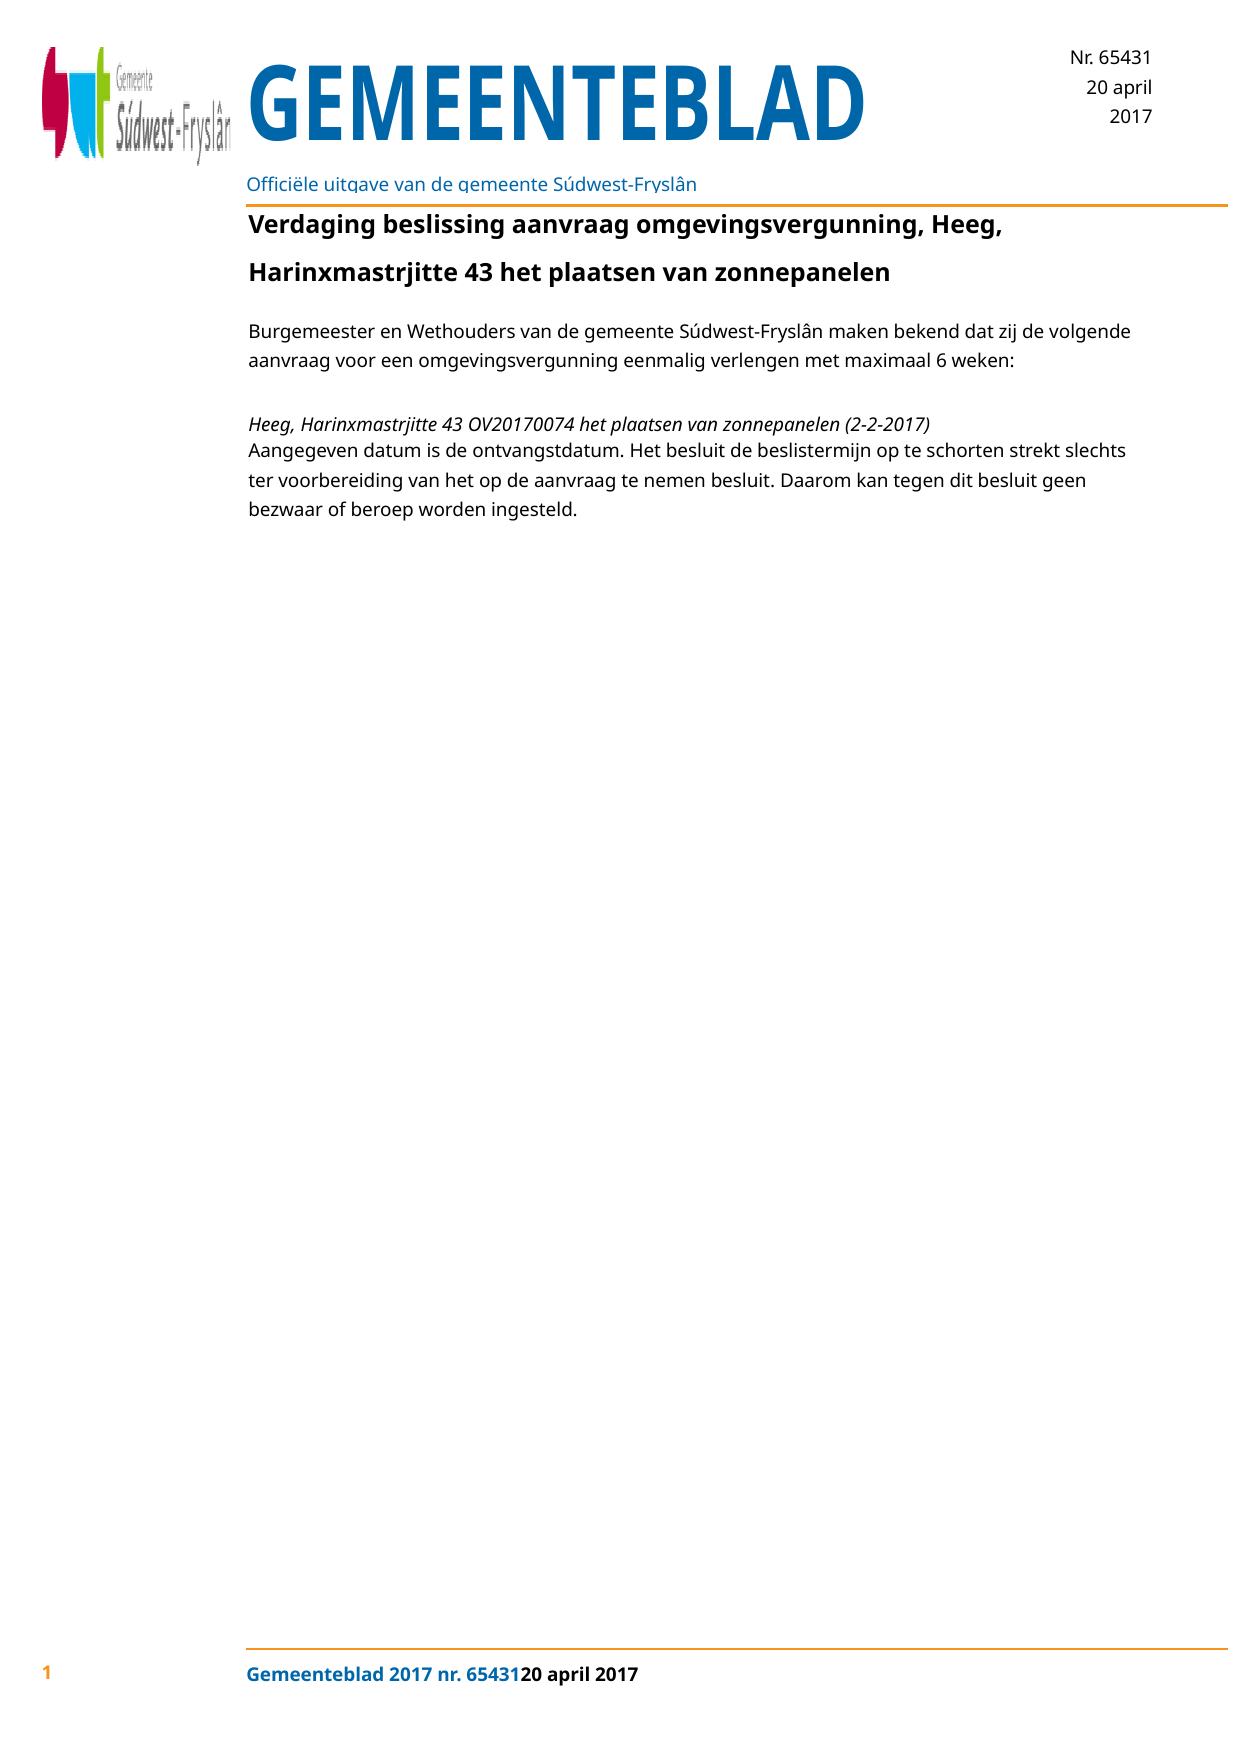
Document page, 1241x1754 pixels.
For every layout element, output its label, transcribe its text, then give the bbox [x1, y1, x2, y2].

text Burgemeester en Wethouders van de gemeente Súdwest-Fryslân maken bekend dat zij de volgende aanvraag voor een omgevingsvergunning eenmalig verlengen met maximaal 6 weken: [248, 318, 1152, 373]
text Aangegeven datum is de ontvangstdatum. Het besluit de beslistermijn op te schorten strekt slechts ter voorbereiding van het op de aanvraag te nemen besluit. Daarom kan tegen dit besluit geen bezwaar of beroep worden ingesteld. [248, 437, 1152, 522]
picture [41, 47, 231, 172]
text Verdaging beslissing aanvraag omgevingsvergunning, Heeg, Harinxmastrjitte 43 het plaatsen van zonnepanelen [248, 207, 1152, 288]
text Heeg, Harinxmastrjitte 43 OV20170074 het plaatsen van zonnepanelen (2-2-2017) [248, 411, 1152, 437]
